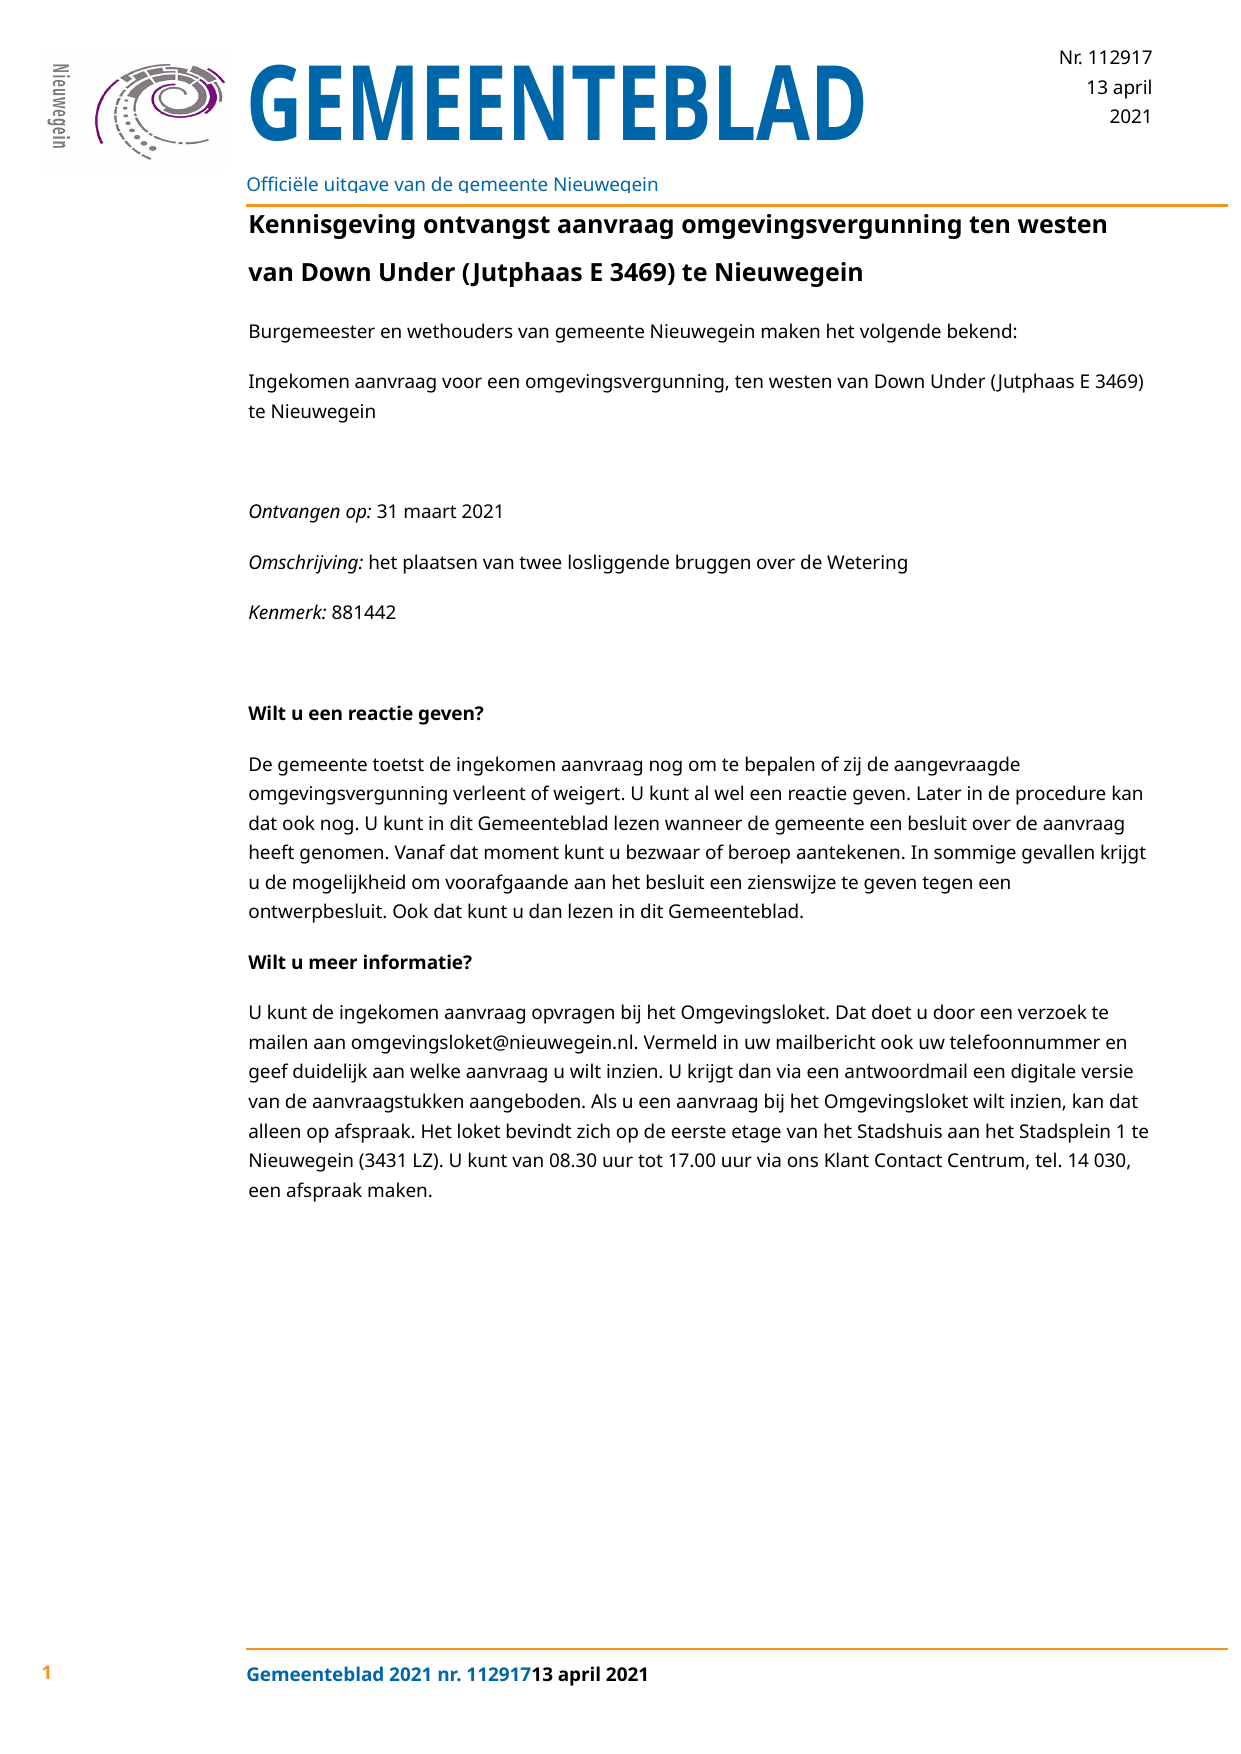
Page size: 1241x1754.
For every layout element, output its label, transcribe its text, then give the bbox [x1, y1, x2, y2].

text Ingekomen aanvraag voor een omgevingsvergunning, ten westen van Down Under (Jutphaas E 3469) te Nieuwegein [248, 368, 1152, 424]
text Omschrijving: het plaatsen van twee losliggende bruggen over de Wetering [248, 549, 1152, 575]
text Ontvangen op: 31 maart 2021 [248, 499, 1152, 524]
text Kenmerk: 881442 [248, 599, 1152, 625]
text U kunt de ingekomen aanvraag opvragen bij het Omgevingsloket. Dat doet u door een verzoek te mailen aan omgevingsloket@nieuwegein.nl. Vermeld in uw mailbericht ook uw telefoonnummer en geef duidelijk aan welke aanvraag u wilt inzien. U krijgt dan via een antwoordmail een digitale versie van de aanvraagstukken aangeboden. Als u een aanvraag bij het Omgevingsloket wilt inzien, kan dat alleen op afspraak. Het loket bevindt zich op de eerste etage van het Stadshuis aan het Stadsplein 1 te Nieuwegein (3431 LZ). U kunt van 08.30 uur tot 17.00 uur via ons Klant Contact Centrum, tel. 14 030, een afspraak maken. [248, 999, 1152, 1203]
text Wilt u meer informatie? [248, 949, 1152, 975]
text Kennisgeving ontvangst aanvraag omgevingsvergunning ten westen van Down Under (Jutphaas E 3469) te Nieuwegein [248, 207, 1152, 288]
picture [41, 47, 231, 172]
text Burgemeester en wethouders van gemeente Nieuwegein maken het volgende bekend: [248, 318, 1152, 344]
text Wilt u een reactie geven? [248, 700, 1152, 726]
text De gemeente toetst de ingekomen aanvraag nog om te bepalen of zij de aangevraagde omgevingsvergunning verleent of weigert. U kunt al wel een reactie geven. Later in de procedure kan dat ook nog. U kunt in dit Gemeenteblad lezen wanneer de gemeente een besluit over de aanvraag heeft genomen. Vanaf dat moment kunt u bezwaar of beroep aantekenen. In sommige gevallen krijgt u de mogelijkheid om voorafgaande aan het besluit een zienswijze te geven tegen een ontwerpbesluit. Ook dat kunt u dan lezen in dit Gemeenteblad. [248, 751, 1152, 924]
